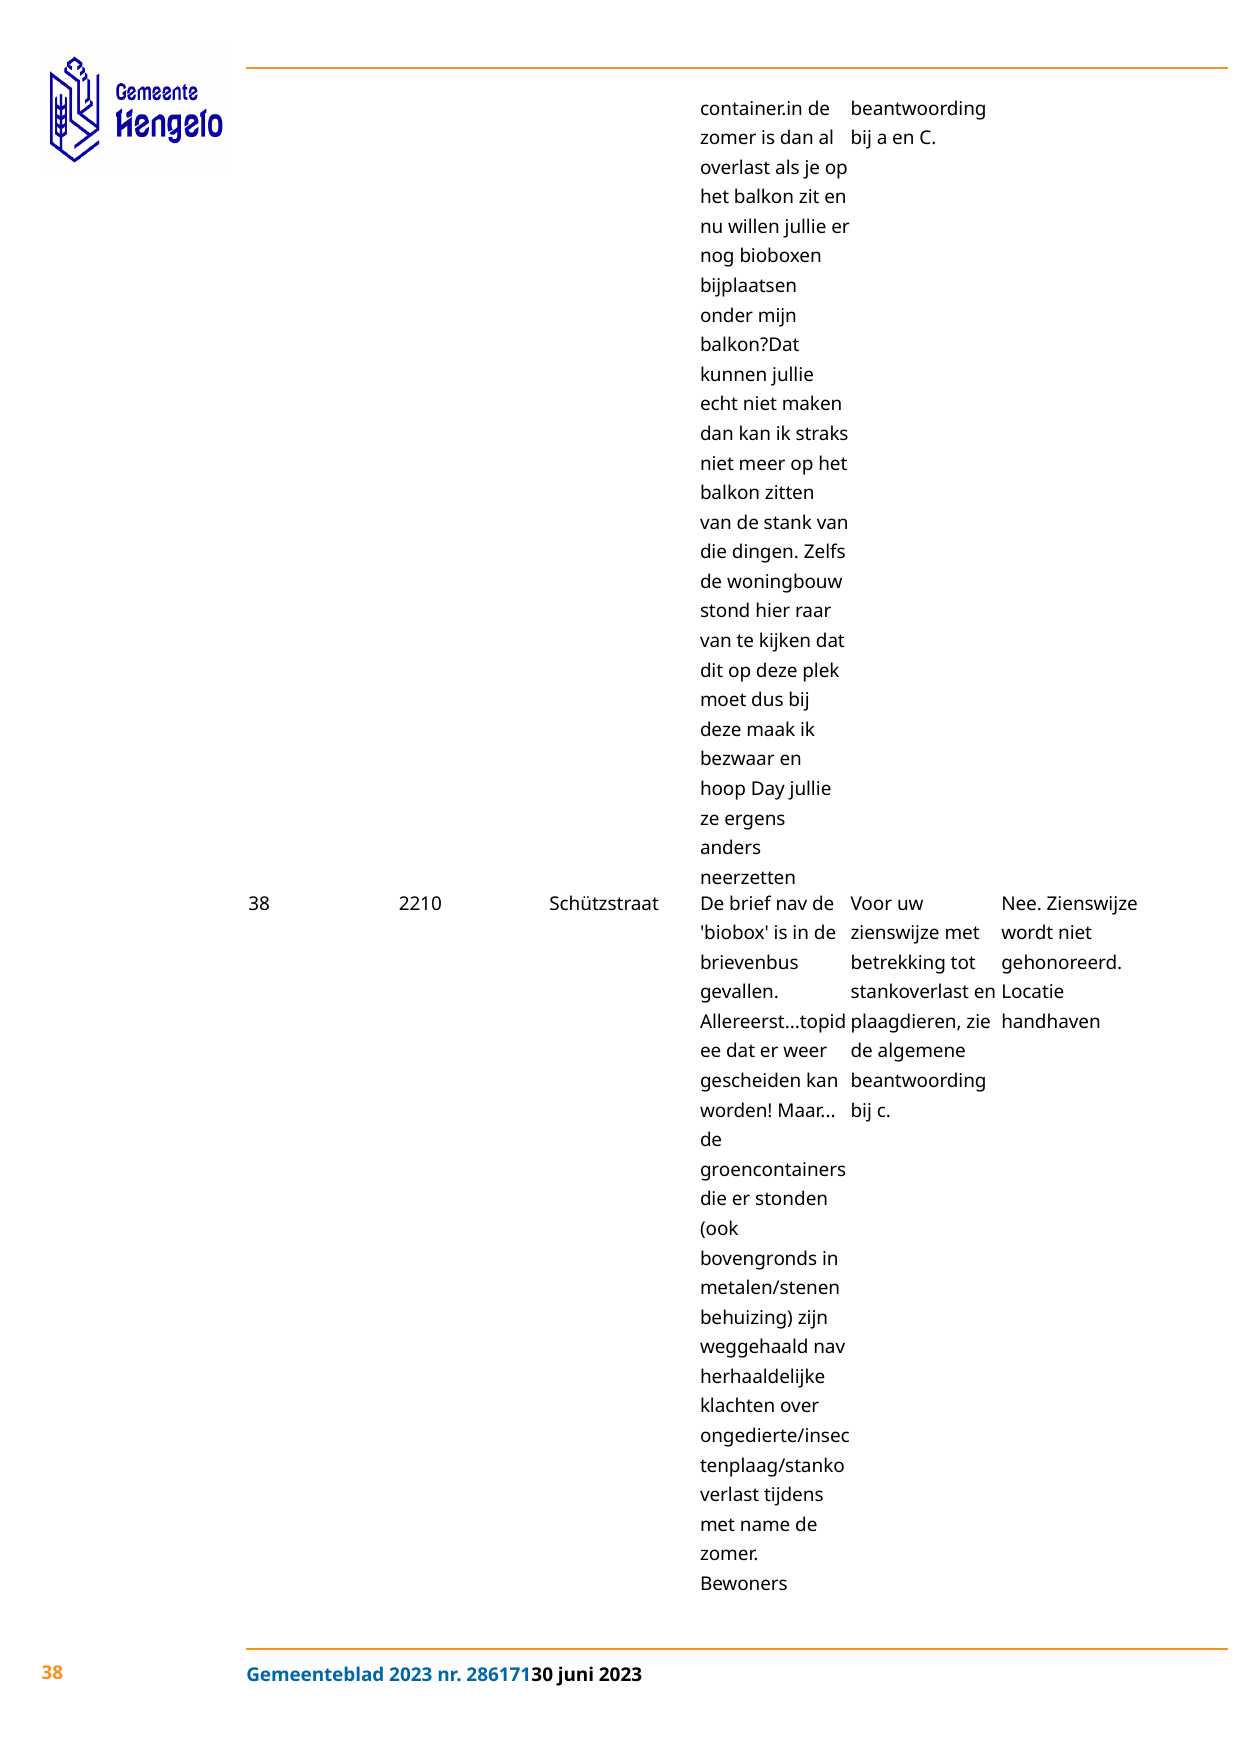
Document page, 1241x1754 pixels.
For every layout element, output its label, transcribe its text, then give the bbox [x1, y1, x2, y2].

table_cell beantwoording bij a en C. [850, 95, 1001, 890]
table_cell [399, 95, 549, 890]
table_cell 38 [248, 890, 398, 1596]
table_cell [549, 95, 700, 890]
table_cell Nee. Zienswijze wordt niet gehonoreerd. Locatie handhaven [1001, 890, 1152, 1596]
table_cell De brief nav de 'biobox' is in de brievenbus gevallen. Allereerst...topidee dat er weer gescheiden kan worden! Maar... de groencontainers die er stonden (ook bovengronds in metalen/stenen behuizing) zijn weggehaald nav herhaaldelijke klachten over ongedierte/insectenplaag/stankoverlast tijdens met name de zomer. Bewoners [700, 890, 850, 1596]
picture [41, 47, 231, 172]
table_cell Schützstraat [549, 890, 700, 1596]
table_cell [248, 95, 398, 890]
table_cell [1001, 95, 1152, 890]
table_cell 2210 [399, 890, 549, 1596]
table_cell container.in de zomer is dan al overlast als je op het balkon zit en nu willen jullie er nog bioboxen bijplaatsen onder mijn balkon?Dat kunnen jullie echt niet maken dan kan ik straks niet meer op het balkon zitten van de stank van die dingen. Zelfs de woningbouw stond hier raar van te kijken dat dit op deze plek moet dus bij deze maak ik bezwaar en hoop Day jullie ze ergens anders neerzetten [700, 95, 850, 890]
table_cell Voor uw zienswijze met betrekking tot stankoverlast en plaagdieren, zie de algemene beantwoording bij c. [850, 890, 1001, 1596]
